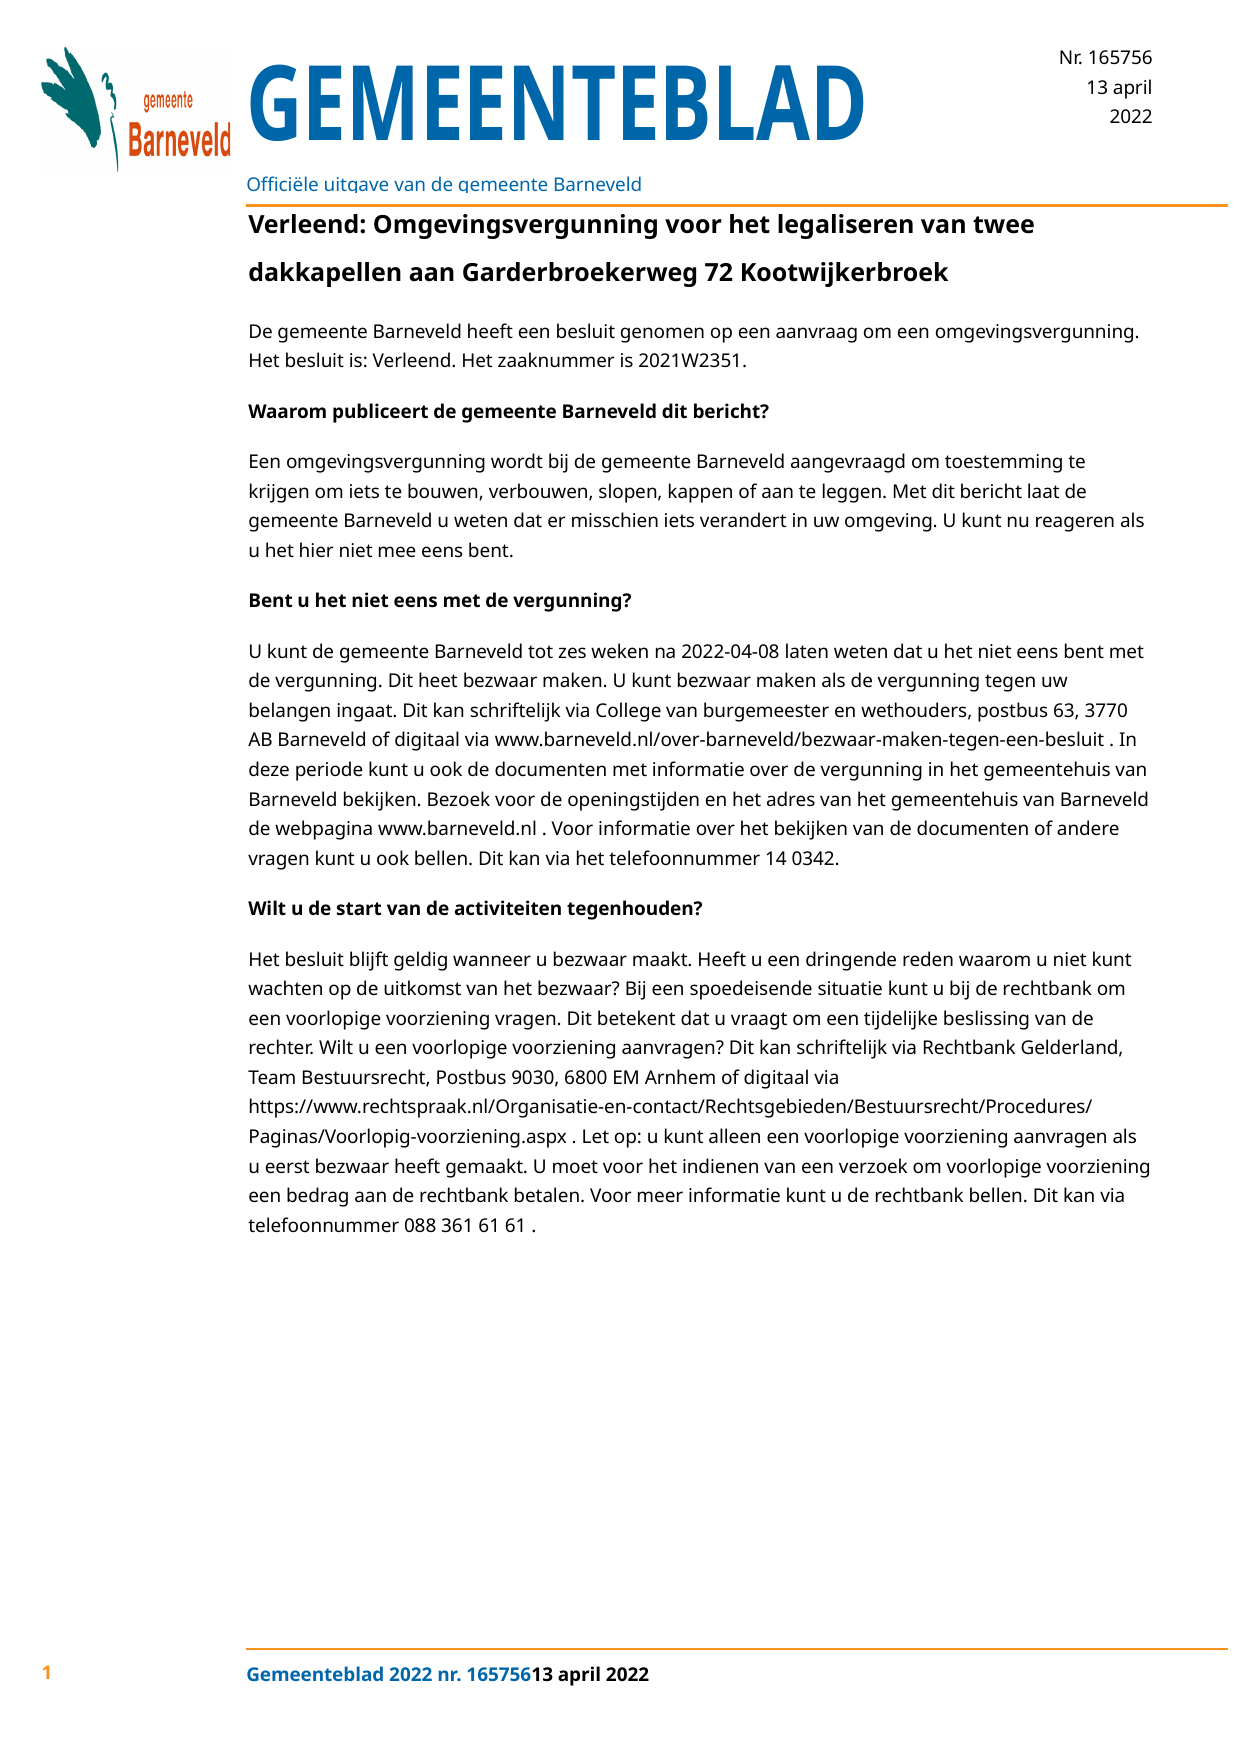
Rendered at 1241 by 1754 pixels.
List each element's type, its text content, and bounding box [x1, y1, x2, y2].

text Wilt u de start van de activiteiten tegenhouden? [248, 895, 1152, 921]
text U kunt de gemeente Barneveld tot zes weken na 2022-04-08 laten weten dat u het niet eens bent met de vergunning. Dit heet bezwaar maken. U kunt bezwaar maken als de vergunning tegen uw belangen ingaat. Dit kan schriftelijk via College van burgemeester en wethouders, postbus 63, 3770 AB Barneveld of digitaal via www.barneveld.nl/over-barneveld/bezwaar-maken-tegen-een-besluit . In deze periode kunt u ook de documenten met informatie over de vergunning in het gemeentehuis van Barneveld bekijken. Bezoek voor de openingstijden en het adres van het gemeentehuis van Barneveld de webpagina www.barneveld.nl . Voor informatie over het bekijken van de documenten of andere vragen kunt u ook bellen. Dit kan via het telefoonnummer 14 0342. [248, 638, 1152, 871]
text De gemeente Barneveld heeft een besluit genomen op een aanvraag om een omgevingsvergunning. Het besluit is: Verleend. Het zaaknummer is 2021W2351. [248, 318, 1152, 373]
text Verleend: Omgevingsvergunning voor het legaliseren van twee dakkapellen aan Garderbroekerweg 72 Kootwijkerbroek [248, 207, 1152, 288]
text Een omgevingsvergunning wordt bij de gemeente Barneveld aangevraagd om toestemming te krijgen om iets te bouwen, verbouwen, slopen, kappen of aan te leggen. Met dit bericht laat de gemeente Barneveld u weten dat er misschien iets verandert in uw omgeving. U kunt nu reageren als u het hier niet mee eens bent. [248, 448, 1152, 563]
picture [41, 47, 231, 172]
text Waarom publiceert de gemeente Barneveld dit bericht? [248, 398, 1152, 424]
text Het besluit blijft geldig wanneer u bezwaar maakt. Heeft u een dringende reden waarom u niet kunt wachten op de uitkomst van het bezwaar? Bij een spoedeisende situatie kunt u bij de rechtbank om een voorlopige voorziening vragen. Dit betekent dat u vraagt om een tijdelijke beslissing van de rechter. Wilt u een voorlopige voorziening aanvragen? Dit kan schriftelijk via Rechtbank Gelderland, Team Bestuursrecht, Postbus 9030, 6800 EM Arnhem of digitaal via https://www.rechtspraak.nl/Organisatie-en-contact/Rechtsgebieden/Bestuursrecht/Procedures/Paginas/Voorlopig-voorziening.aspx . Let op: u kunt alleen een voorlopige voorziening aanvragen als u eerst bezwaar heeft gemaakt. U moet voor het indienen van een verzoek om voorlopige voorziening een bedrag aan de rechtbank betalen. Voor meer informatie kunt u de rechtbank bellen. Dit kan via telefoonnummer 088 361 61 61 . [248, 946, 1152, 1238]
text Bent u het niet eens met de vergunning? [248, 587, 1152, 613]
